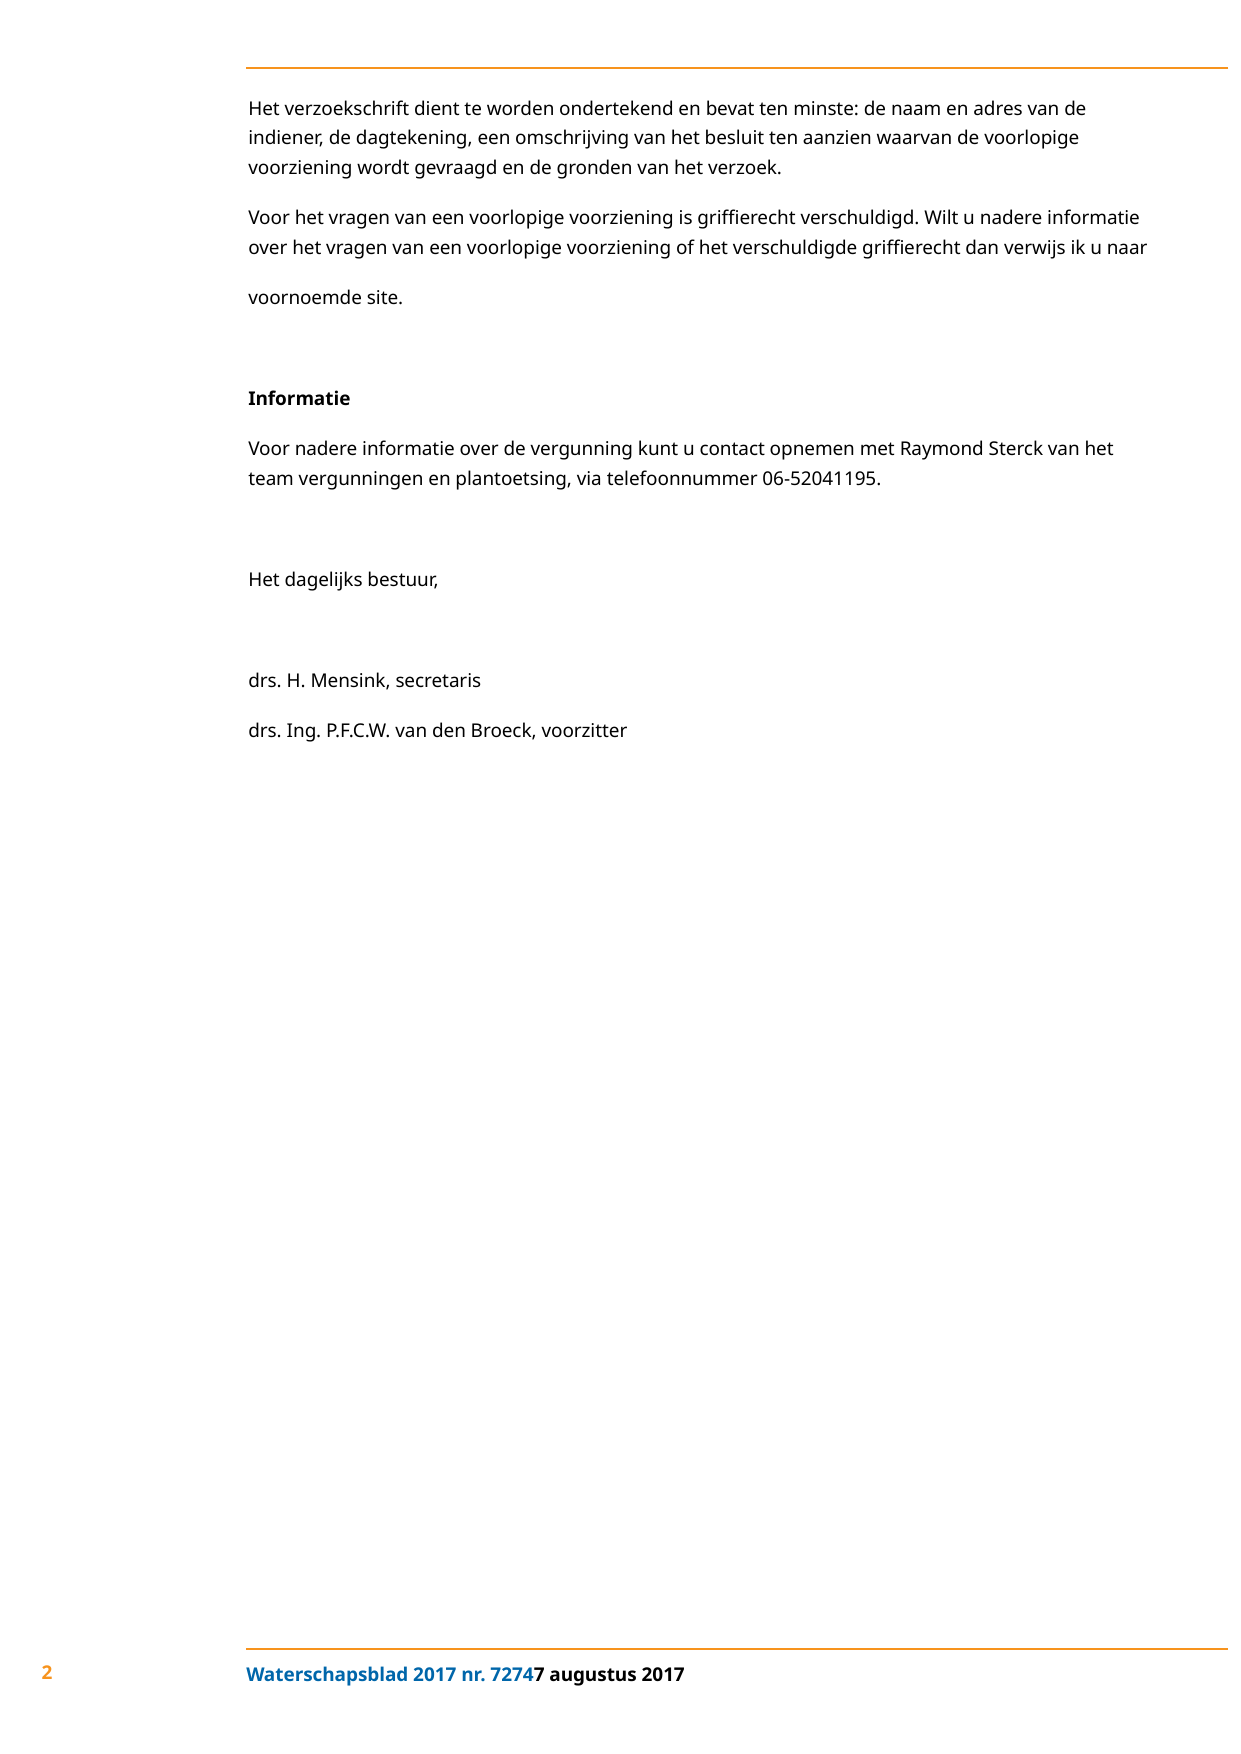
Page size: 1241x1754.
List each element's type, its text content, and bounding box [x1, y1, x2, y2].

text drs. H. Mensink, secretaris [248, 667, 1152, 693]
text Voor nadere informatie over de vergunning kunt u contact opnemen met Raymond Sterck van het team vergunningen en plantoetsing, via telefoonnummer 06-52041195. [248, 436, 1152, 491]
text Het dagelijks bestuur, [248, 566, 1152, 592]
text drs. Ing. P.F.C.W. van den Broeck, voorzitter [248, 717, 1152, 743]
text Voor het vragen van een voorlopige voorziening is griffierecht verschuldigd. Wilt u nadere informatie over het vragen van een voorlopige voorziening of het verschuldigde griffierecht dan verwijs ik u naar [248, 204, 1152, 260]
text Het verzoekschrift dient te worden ondertekend en bevat ten minste: de naam en adres van de indiener, de dagtekening, een omschrijving van het besluit ten aanzien waarvan de voorlopige voorziening wordt gevraagd en de gronden van het verzoek. [248, 95, 1152, 180]
text voornoemde site. [248, 284, 1152, 310]
text Informatie [248, 385, 1152, 411]
picture [41, 47, 231, 172]
